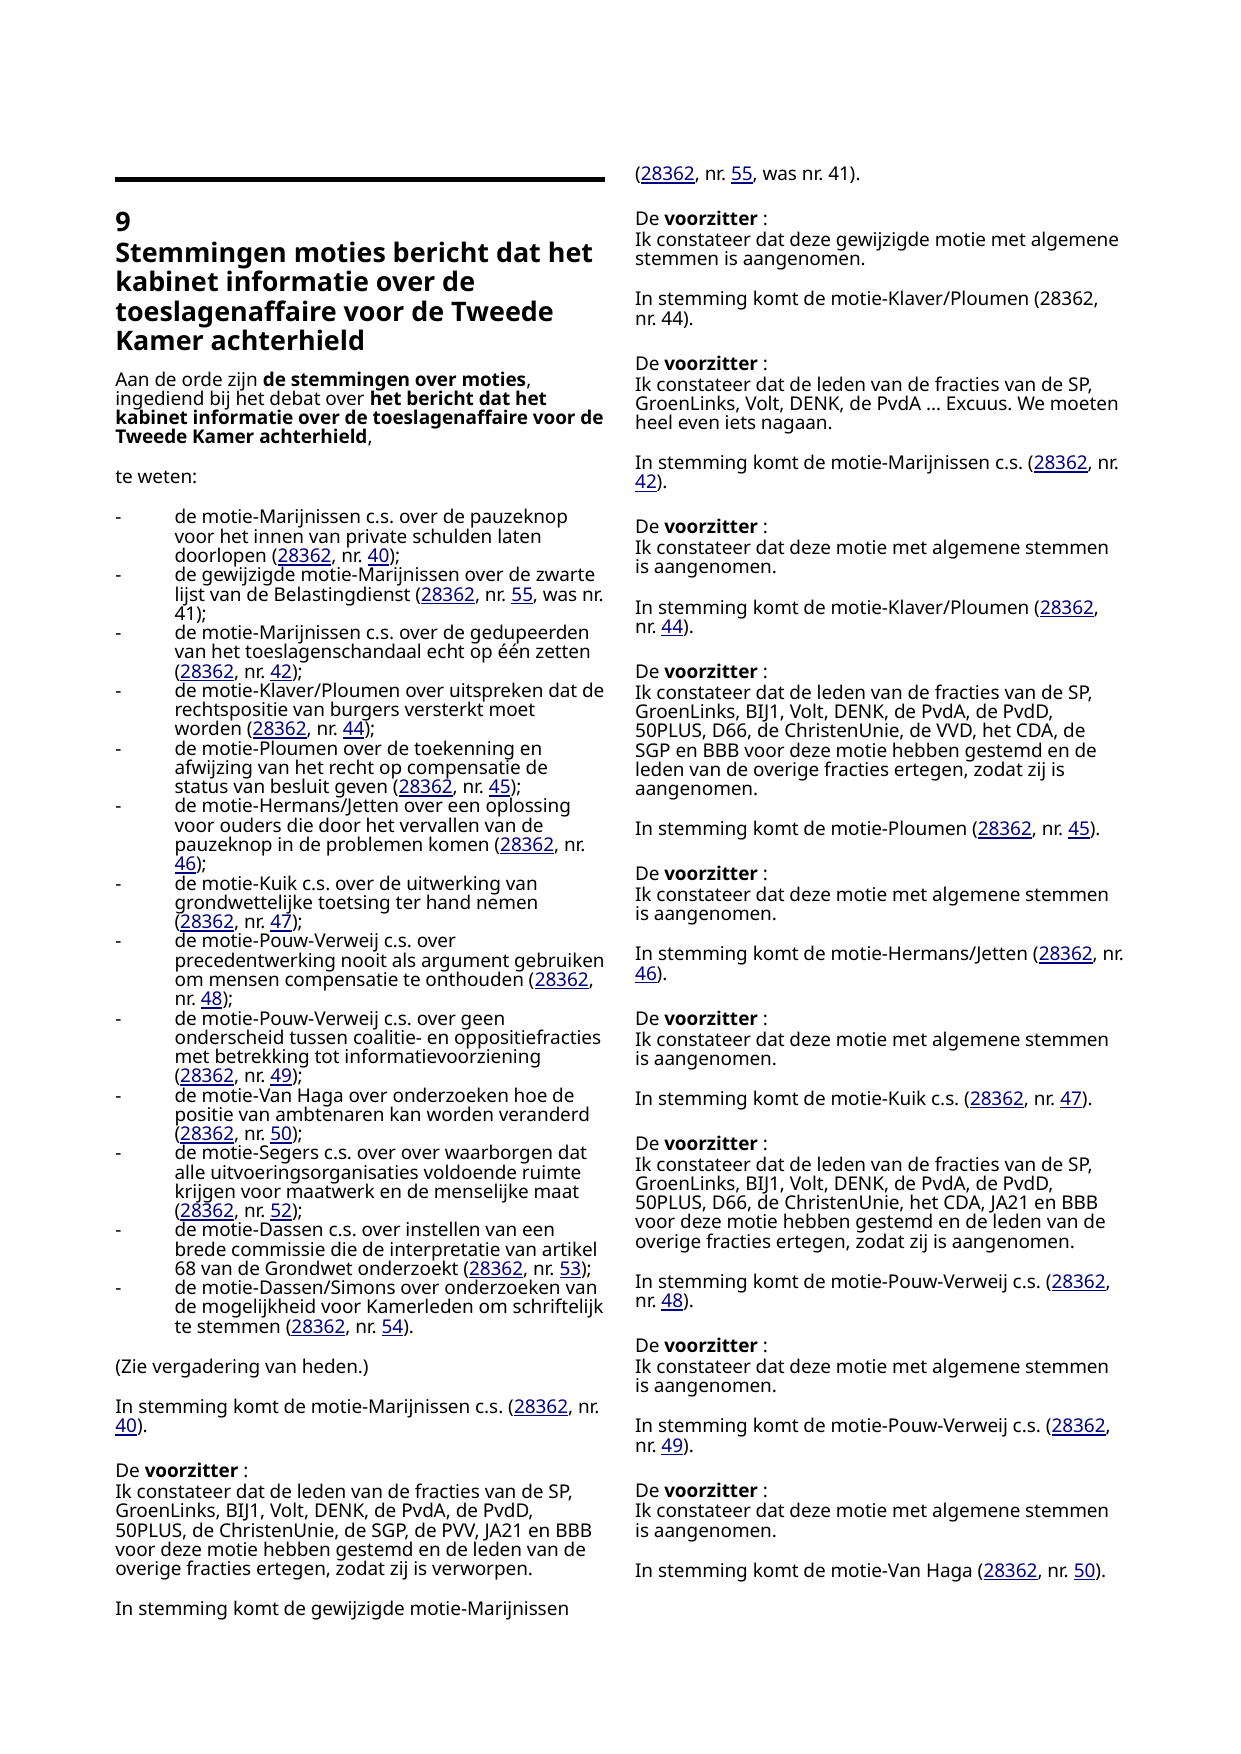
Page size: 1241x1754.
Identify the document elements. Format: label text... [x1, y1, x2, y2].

list de motie-Marijnissen c.s. over de gedupeerden van het toeslagenschandaal echt op één zetten (28362, nr. 42); [115, 624, 605, 682]
text De voorzitter : [115, 1457, 605, 1483]
text Ik constateer dat deze motie met algemene stemmen is aangenomen. [635, 886, 1125, 924]
list de motie-Kuik c.s. over de uitwerking van grondwettelijke toetsing ter hand nemen (28362, nr. 47); [115, 874, 605, 932]
text De voorzitter : [635, 1130, 1125, 1156]
list de motie-Pouw-Verweij c.s. over precedentwerking nooit als argument gebruiken om mensen compensatie te onthouden (28362, nr. 48); [115, 932, 605, 1009]
text Ik constateer dat deze motie met algemene stemmen is aangenomen. [635, 1031, 1125, 1069]
text te weten: [115, 468, 605, 488]
text In stemming komt de motie-Marijnissen c.s. (28362, nr. 42). [635, 454, 1125, 493]
list de motie-Pouw-Verweij c.s. over geen onderscheid tussen coalitie- en oppositiefracties met betrekking tot informatievoorziening (28362, nr. 49); [115, 1009, 605, 1087]
text In stemming komt de motie-Hermans/Jetten (28362, nr. 46). [635, 945, 1125, 984]
text In stemming komt de motie-Ploumen (28362, nr. 45). [635, 820, 1125, 839]
list de motie-Segers c.s. over over waarborgen dat alle uitvoeringsorganisaties voldoende ruimte krijgen voor maatwerk en de menselijke maat (28362, nr. 52); [115, 1144, 605, 1221]
list de gewijzigde motie-Marijnissen over de zwarte lijst van de Belastingdienst (28362, nr. 55, was nr. 41); [115, 566, 605, 624]
text In stemming komt de motie-Van Haga (28362, nr. 50). [635, 1562, 1125, 1581]
list de motie-Dassen c.s. over instellen van een brede commissie die de interpretatie van artikel 68 van de Grondwet onderzoekt (28362, nr. 53); [115, 1221, 605, 1279]
list de motie-Ploumen over de toekenning en afwijzing van het recht op compensatie de status van besluit geven (28362, nr. 45); [115, 740, 605, 797]
text De voorzitter : [635, 350, 1125, 376]
text Stemmingen moties bericht dat het kabinet informatie over de toeslagenaffaire voor de Tweede Kamer achterhield [115, 239, 605, 371]
text In stemming komt de motie-Klaver/Ploumen (28362, nr. 44). [635, 599, 1125, 637]
text De voorzitter : [635, 205, 1125, 231]
list de motie-Van Haga over onderzoeken hoe de positie van ambtenaren kan worden veranderd (28362, nr. 50); [115, 1087, 605, 1144]
list de motie-Klaver/Ploumen over uitspreken dat de rechtspositie van burgers versterkt moet worden (28362, nr. 44); [115, 682, 605, 740]
list de motie-Marijnissen c.s. over de pauzeknop voor het innen van private schulden laten doorlopen (28362, nr. 40); [115, 508, 605, 566]
text In stemming komt de motie-Kuik c.s. (28362, nr. 47). [635, 1090, 1125, 1109]
text 9 [115, 203, 605, 239]
text De voorzitter : [635, 513, 1125, 539]
text (28362, nr. 55, was nr. 41). [635, 165, 1125, 184]
text De voorzitter : [635, 1332, 1125, 1358]
text In stemming komt de gewijzigde motie-Marijnissen [115, 1600, 605, 1619]
text In stemming komt de motie-Klaver/Ploumen (28362, nr. 44). [635, 290, 1125, 329]
text (Zie vergadering van heden.) [115, 1358, 605, 1377]
text Ik constateer dat de leden van de fracties van de SP, GroenLinks, BIJ1, Volt, DENK, de PvdA, de PvdD, 50PLUS, de ChristenUnie, de SGP, de PVV, JA21 en BBB voor deze motie hebben gestemd en de leden van de overige fracties ertegen, zodat zij is verworpen. [115, 1483, 605, 1579]
text Ik constateer dat de leden van de fracties van de SP, GroenLinks, BIJ1, Volt, DENK, de PvdA, de PvdD, 50PLUS, D66, de ChristenUnie, de VVD, het CDA, de SGP en BBB voor deze motie hebben gestemd en de leden van de overige fracties ertegen, zodat zij is aangenomen. [635, 684, 1125, 799]
list de motie-Dassen/Simons over onderzoeken van de mogelijkheid voor Kamerleden om schriftelijk te stemmen (28362, nr. 54). [115, 1279, 605, 1337]
text In stemming komt de motie-Marijnissen c.s. (28362, nr. 40). [115, 1398, 605, 1436]
text De voorzitter : [635, 1477, 1125, 1502]
list de motie-Hermans/Jetten over een oplossing voor ouders die door het vervallen van de pauzeknop in de problemen komen (28362, nr. 46); [115, 797, 605, 874]
text De voorzitter : [635, 860, 1125, 886]
text In stemming komt de motie-Pouw-Verweij c.s. (28362, nr. 49). [635, 1417, 1125, 1456]
text Ik constateer dat de leden van de fracties van de SP, GroenLinks, Volt, DENK, de PvdA … Excuus. We moeten heel even iets nagaan. [635, 376, 1125, 433]
text Aan de orde zijn de stemmingen over moties, ingediend bij het debat over het bericht dat het kabinet informatie over de toeslagenaffaire voor de Tweede Kamer achterhield, [115, 371, 605, 448]
text Ik constateer dat de leden van de fracties van de SP, GroenLinks, BIJ1, Volt, DENK, de PvdA, de PvdD, 50PLUS, D66, de ChristenUnie, het CDA, JA21 en BBB voor deze motie hebben gestemd en de leden van de overige fracties ertegen, zodat zij is aangenomen. [635, 1156, 1125, 1252]
text De voorzitter : [635, 1005, 1125, 1031]
text Ik constateer dat deze motie met algemene stemmen is aangenomen. [635, 1358, 1125, 1397]
text Ik constateer dat deze motie met algemene stemmen is aangenomen. [635, 539, 1125, 578]
text In stemming komt de motie-Pouw-Verweij c.s. (28362, nr. 48). [635, 1273, 1125, 1311]
text Ik constateer dat deze motie met algemene stemmen is aangenomen. [635, 1502, 1125, 1541]
text Ik constateer dat deze gewijzigde motie met algemene stemmen is aangenomen. [635, 231, 1125, 270]
text De voorzitter : [635, 658, 1125, 684]
